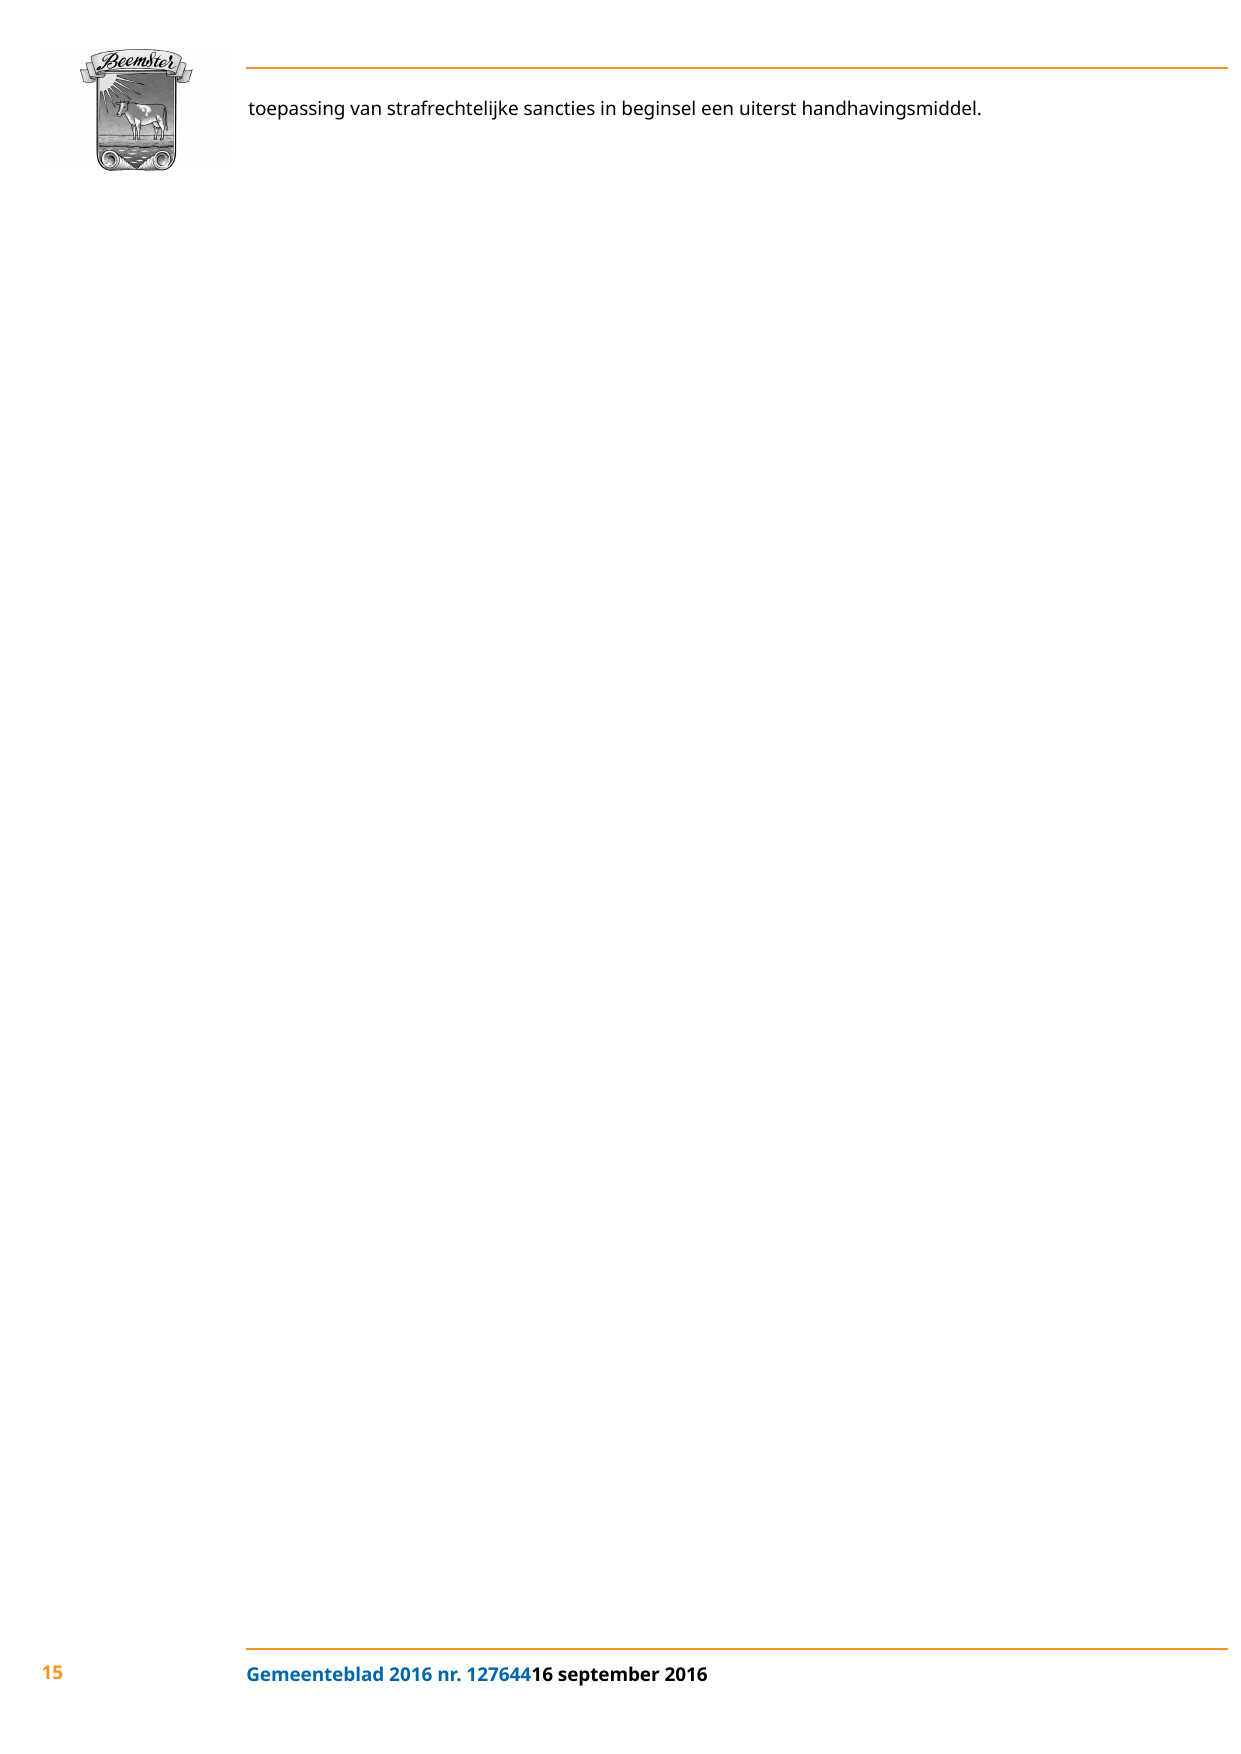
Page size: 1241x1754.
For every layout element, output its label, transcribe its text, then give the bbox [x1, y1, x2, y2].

text toepassing van strafrechtelijke sancties in beginsel een uiterst handhavingsmiddel. [248, 95, 1152, 121]
picture [41, 47, 231, 172]
